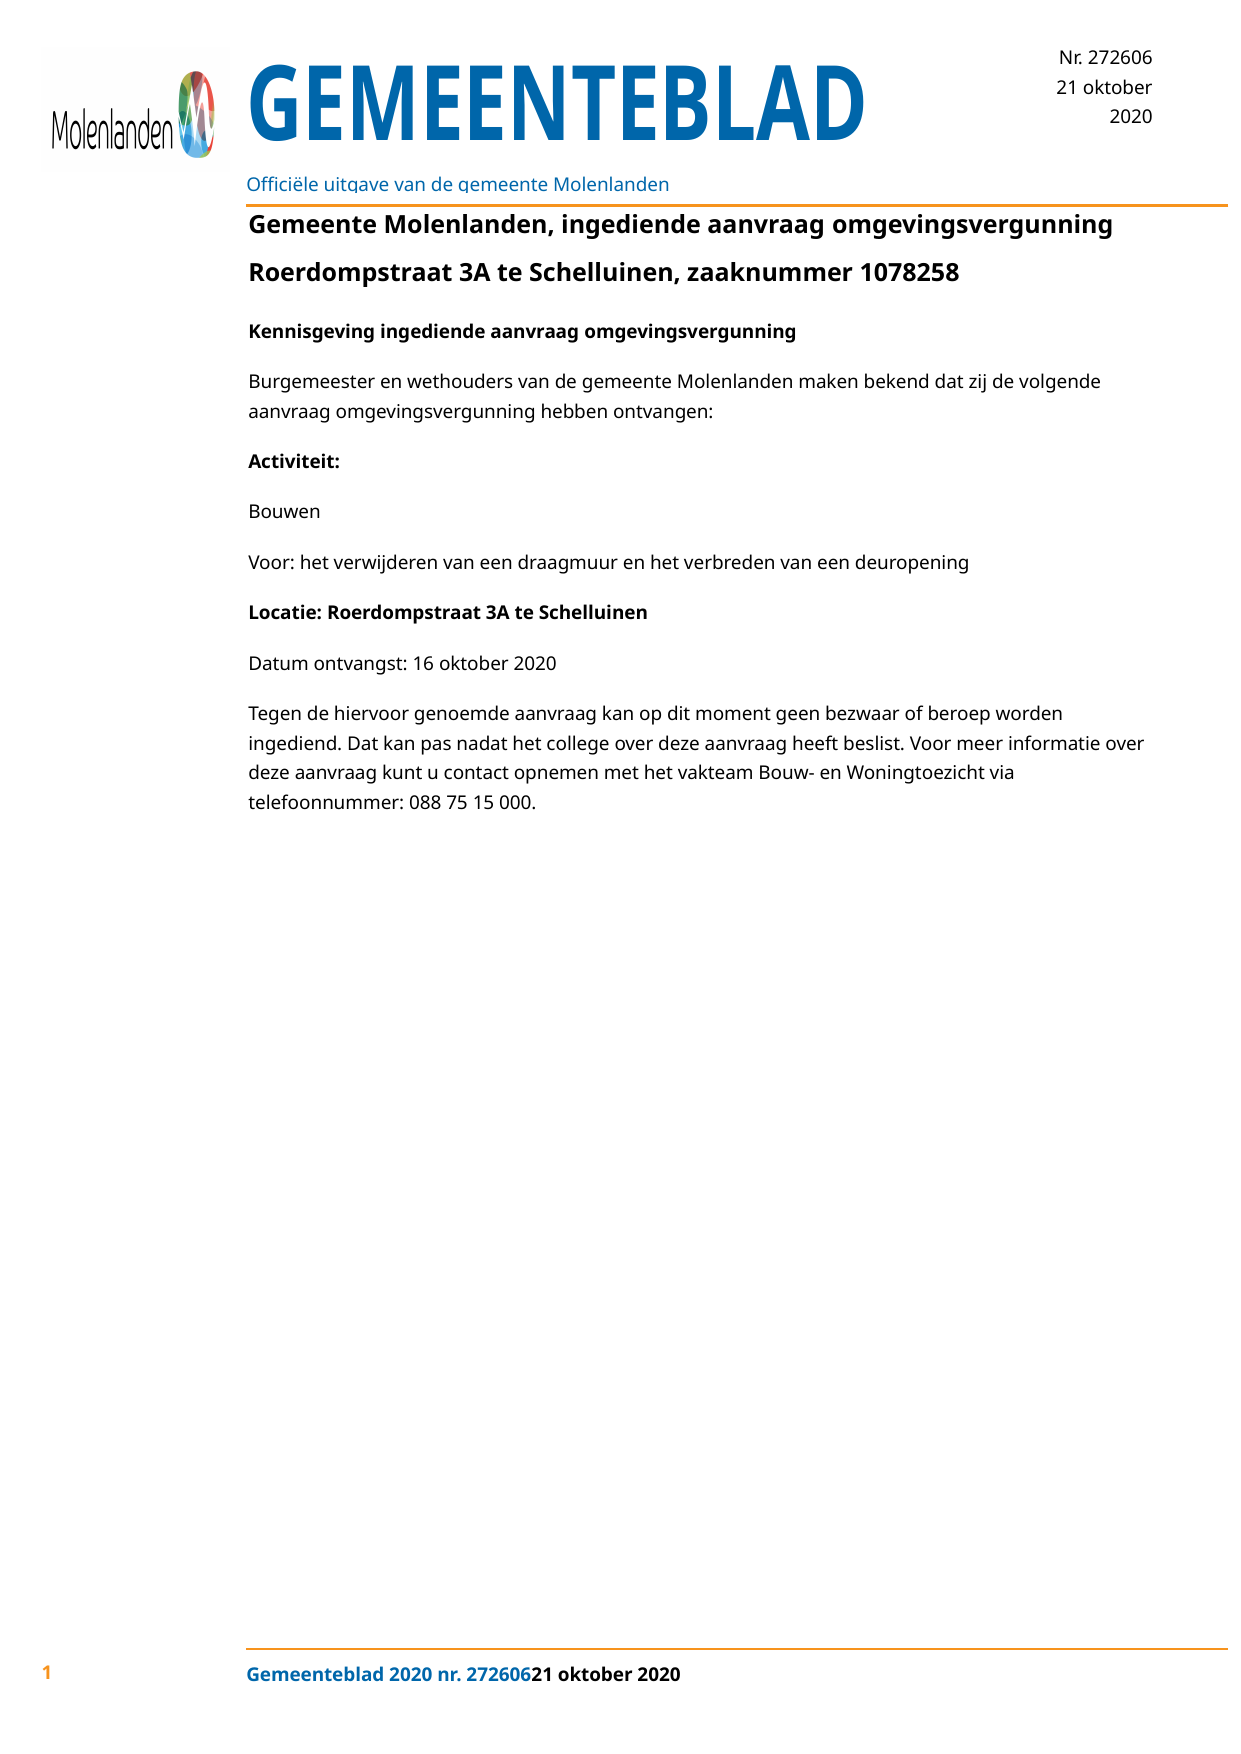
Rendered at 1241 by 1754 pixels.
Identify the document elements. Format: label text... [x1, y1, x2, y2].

text Bouwen [248, 499, 1152, 524]
text Gemeente Molenlanden, ingediende aanvraag omgevingsvergunning Roerdompstraat 3A te Schelluinen, zaaknummer 1078258 [248, 207, 1152, 288]
text Burgemeester en wethouders van de gemeente Molenlanden maken bekend dat zij de volgende aanvraag omgevingsvergunning hebben ontvangen: [248, 368, 1152, 424]
text Datum ontvangst: 16 oktober 2020 [248, 650, 1152, 676]
picture [41, 47, 231, 172]
text Locatie: Roerdompstraat 3A te Schelluinen [248, 599, 1152, 625]
text Activiteit: [248, 448, 1152, 474]
text Kennisgeving ingediende aanvraag omgevingsvergunning [248, 318, 1152, 344]
text Voor: het verwijderen van een draagmuur en het verbreden van een deuropening [248, 549, 1152, 575]
text Tegen de hiervoor genoemde aanvraag kan op dit moment geen bezwaar of beroep worden ingediend. Dat kan pas nadat het college over deze aanvraag heeft beslist. Voor meer informatie over deze aanvraag kunt u contact opnemen met het vakteam Bouw- en Woningtoezicht via telefoonnummer: 088 75 15 000. [248, 700, 1152, 815]
